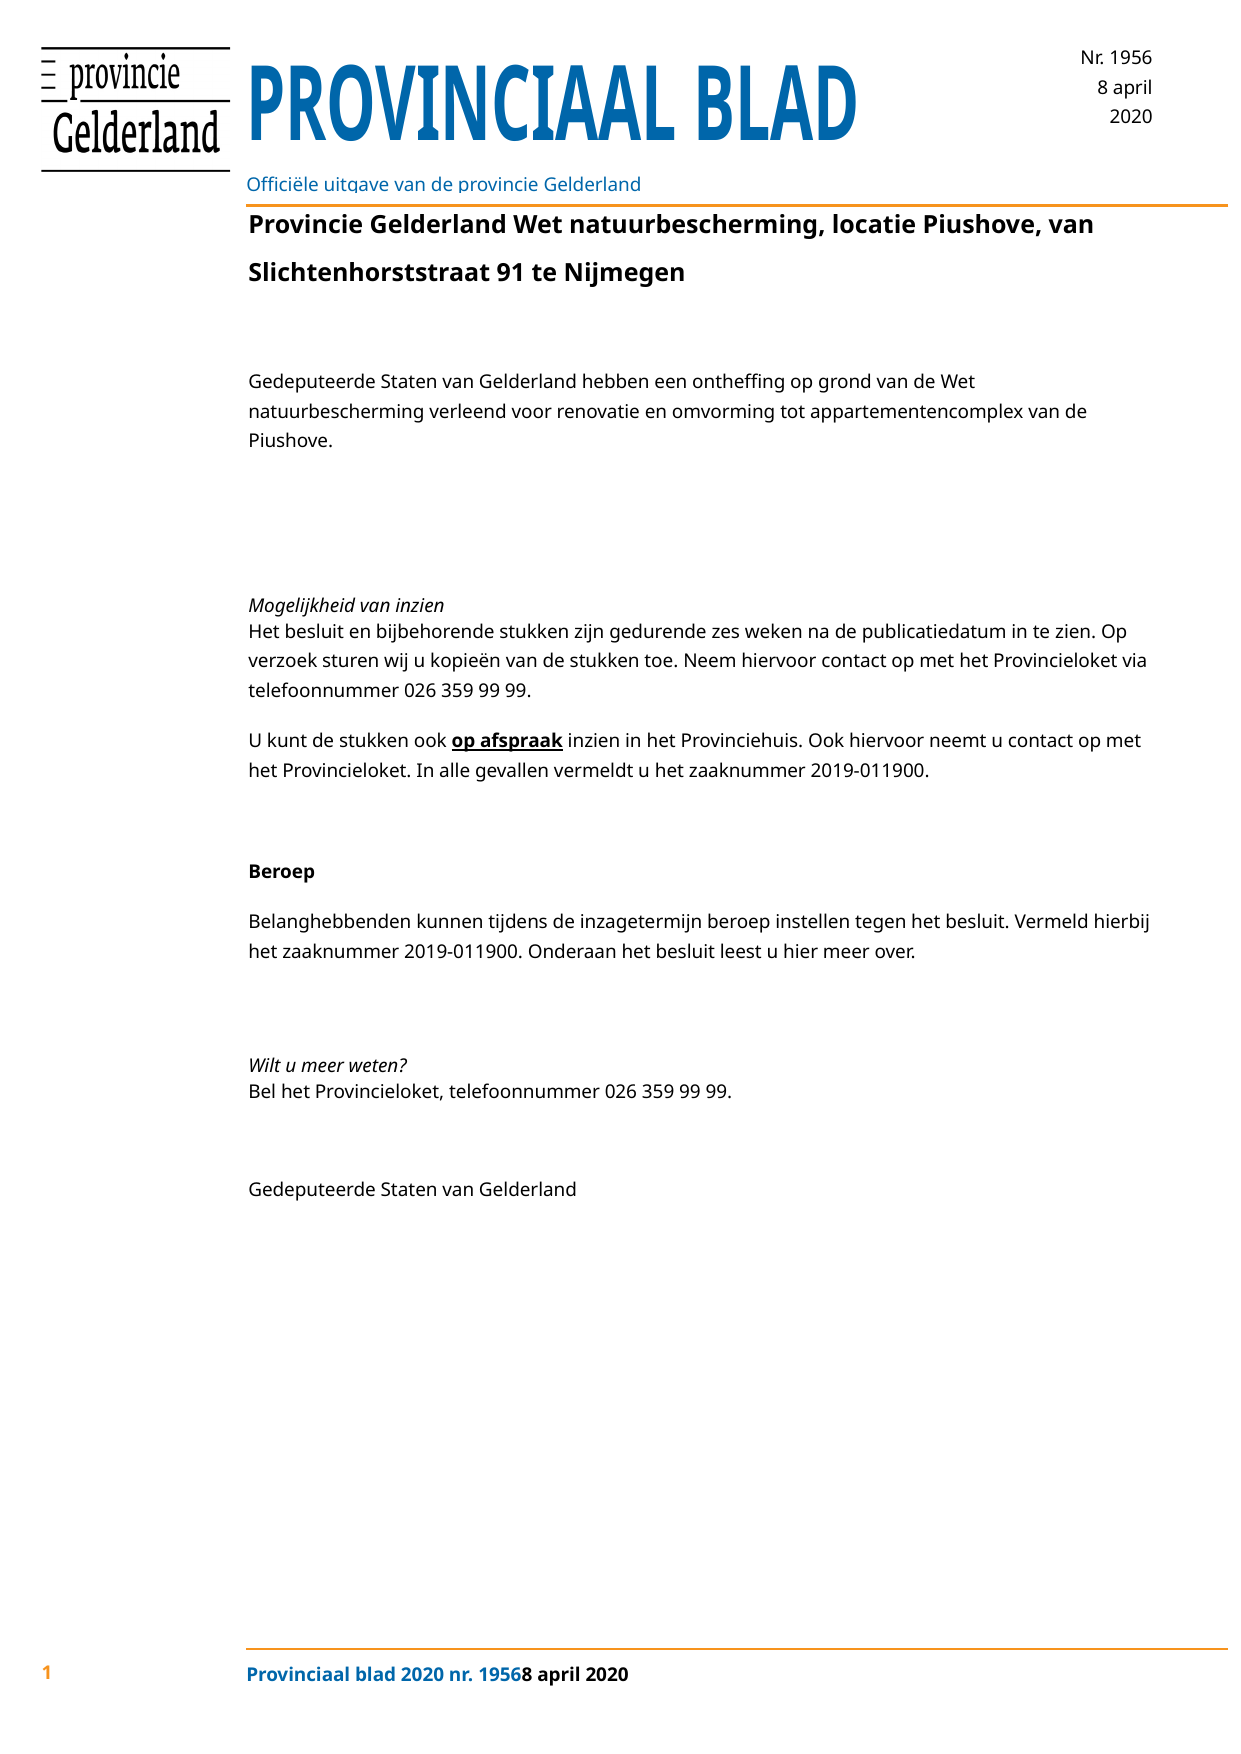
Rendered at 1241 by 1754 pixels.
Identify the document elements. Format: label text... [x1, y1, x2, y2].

text Wilt u meer weten? [248, 1052, 1152, 1078]
text Gedeputeerde Staten van Gelderland hebben een ontheffing op grond van de Wet natuurbescherming verleend voor renovatie en omvorming tot appartementencomplex van de Piushove. [248, 368, 1152, 453]
text Provincie Gelderland Wet natuurbescherming, locatie Piushove, van Slichtenhorststraat 91 te Nijmegen [248, 207, 1152, 288]
text Bel het Provincieloket, telefoonnummer 026 359 99 99. [248, 1078, 1152, 1104]
text U kunt de stukken ook op afspraak inzien in het Provinciehuis. Ook hiervoor neemt u contact op met het Provincieloket. In alle gevallen vermeldt u het zaaknummer 2019-011900. [248, 728, 1152, 783]
text Gedeputeerde Staten van Gelderland [248, 1176, 1152, 1202]
text Beroep [248, 858, 1152, 884]
text Het besluit en bijbehorende stukken zijn gedurende zes weken na de publicatiedatum in te zien. Op verzoek sturen wij u kopieën van de stukken toe. Neem hiervoor contact op met het Provincieloket via telefoonnummer 026 359 99 99. [248, 618, 1152, 703]
text Belanghebbenden kunnen tijdens de inzagetermijn beroep instellen tegen het besluit. Vermeld hierbij het zaaknummer 2019-011900. Onderaan het besluit leest u hier meer over. [248, 908, 1152, 964]
picture [41, 47, 231, 172]
text Mogelijkheid van inzien [248, 592, 1152, 618]
